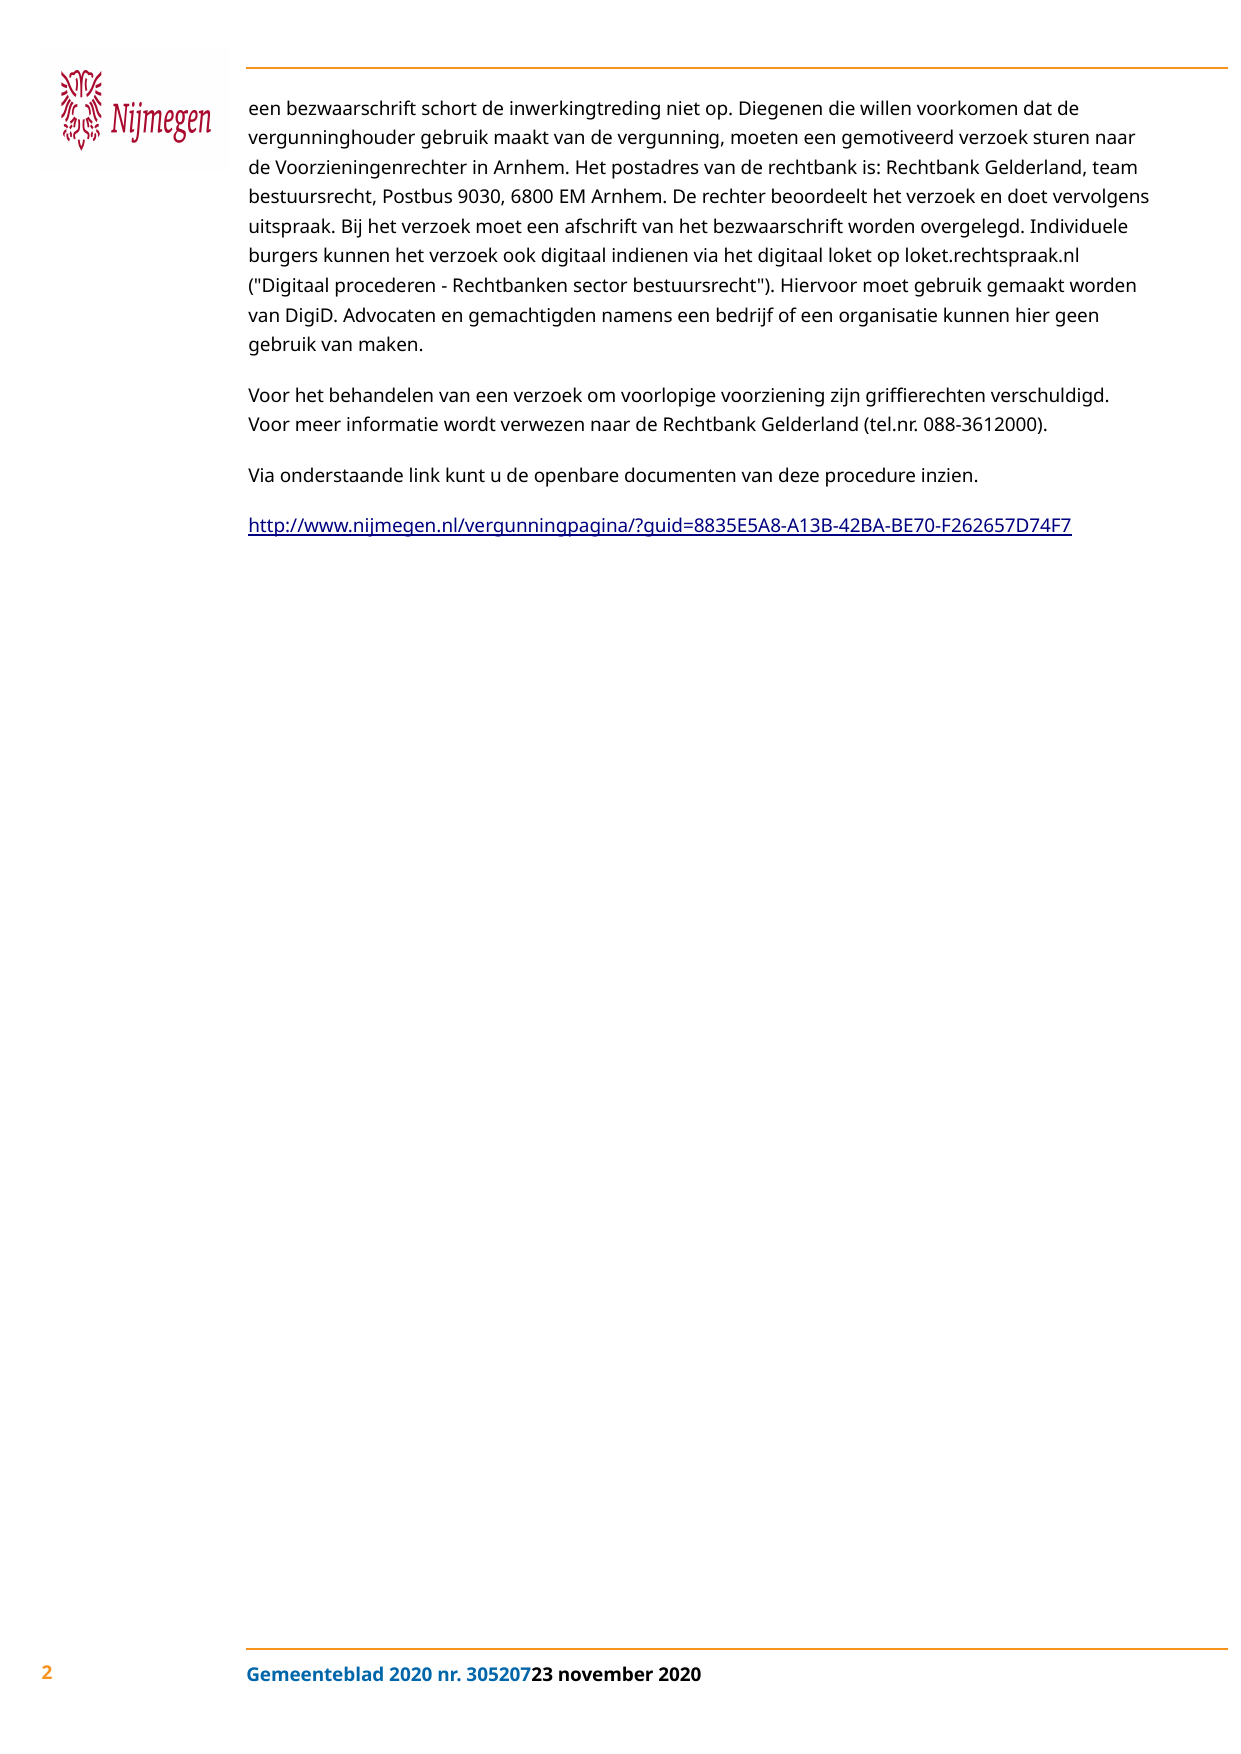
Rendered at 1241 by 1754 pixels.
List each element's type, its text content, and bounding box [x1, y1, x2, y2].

text een bezwaarschrift schort de inwerkingtreding niet op. Diegenen die willen voorkomen dat de vergunninghouder gebruik maakt van de vergunning, moeten een gemotiveerd verzoek sturen naar de Voorzieningenrechter in Arnhem. Het postadres van de rechtbank is: Rechtbank Gelderland, team bestuursrecht, Postbus 9030, 6800 EM Arnhem. De rechter beoordeelt het verzoek en doet vervolgens uitspraak. Bij het verzoek moet een afschrift van het bezwaarschrift worden overgelegd. Individuele burgers kunnen het verzoek ook digitaal indienen via het digitaal loket op loket.rechtspraak.nl ("Digitaal procederen - Rechtbanken sector bestuursrecht"). Hiervoor moet gebruik gemaakt worden van DigiD. Advocaten en gemachtigden namens een bedrijf of een organisatie kunnen hier geen gebruik van maken. [248, 95, 1152, 357]
picture [41, 47, 231, 172]
text Via onderstaande link kunt u de openbare documenten van deze procedure inzien. [248, 462, 1152, 488]
text http://www.nijmegen.nl/vergunningpagina/?guid=8835E5A8-A13B-42BA-BE70-F262657D74F7 [248, 512, 1152, 538]
text Voor het behandelen van een verzoek om voorlopige voorziening zijn griffierechten verschuldigd. Voor meer informatie wordt verwezen naar de Rechtbank Gelderland (tel.nr. 088-3612000). [248, 382, 1152, 437]
